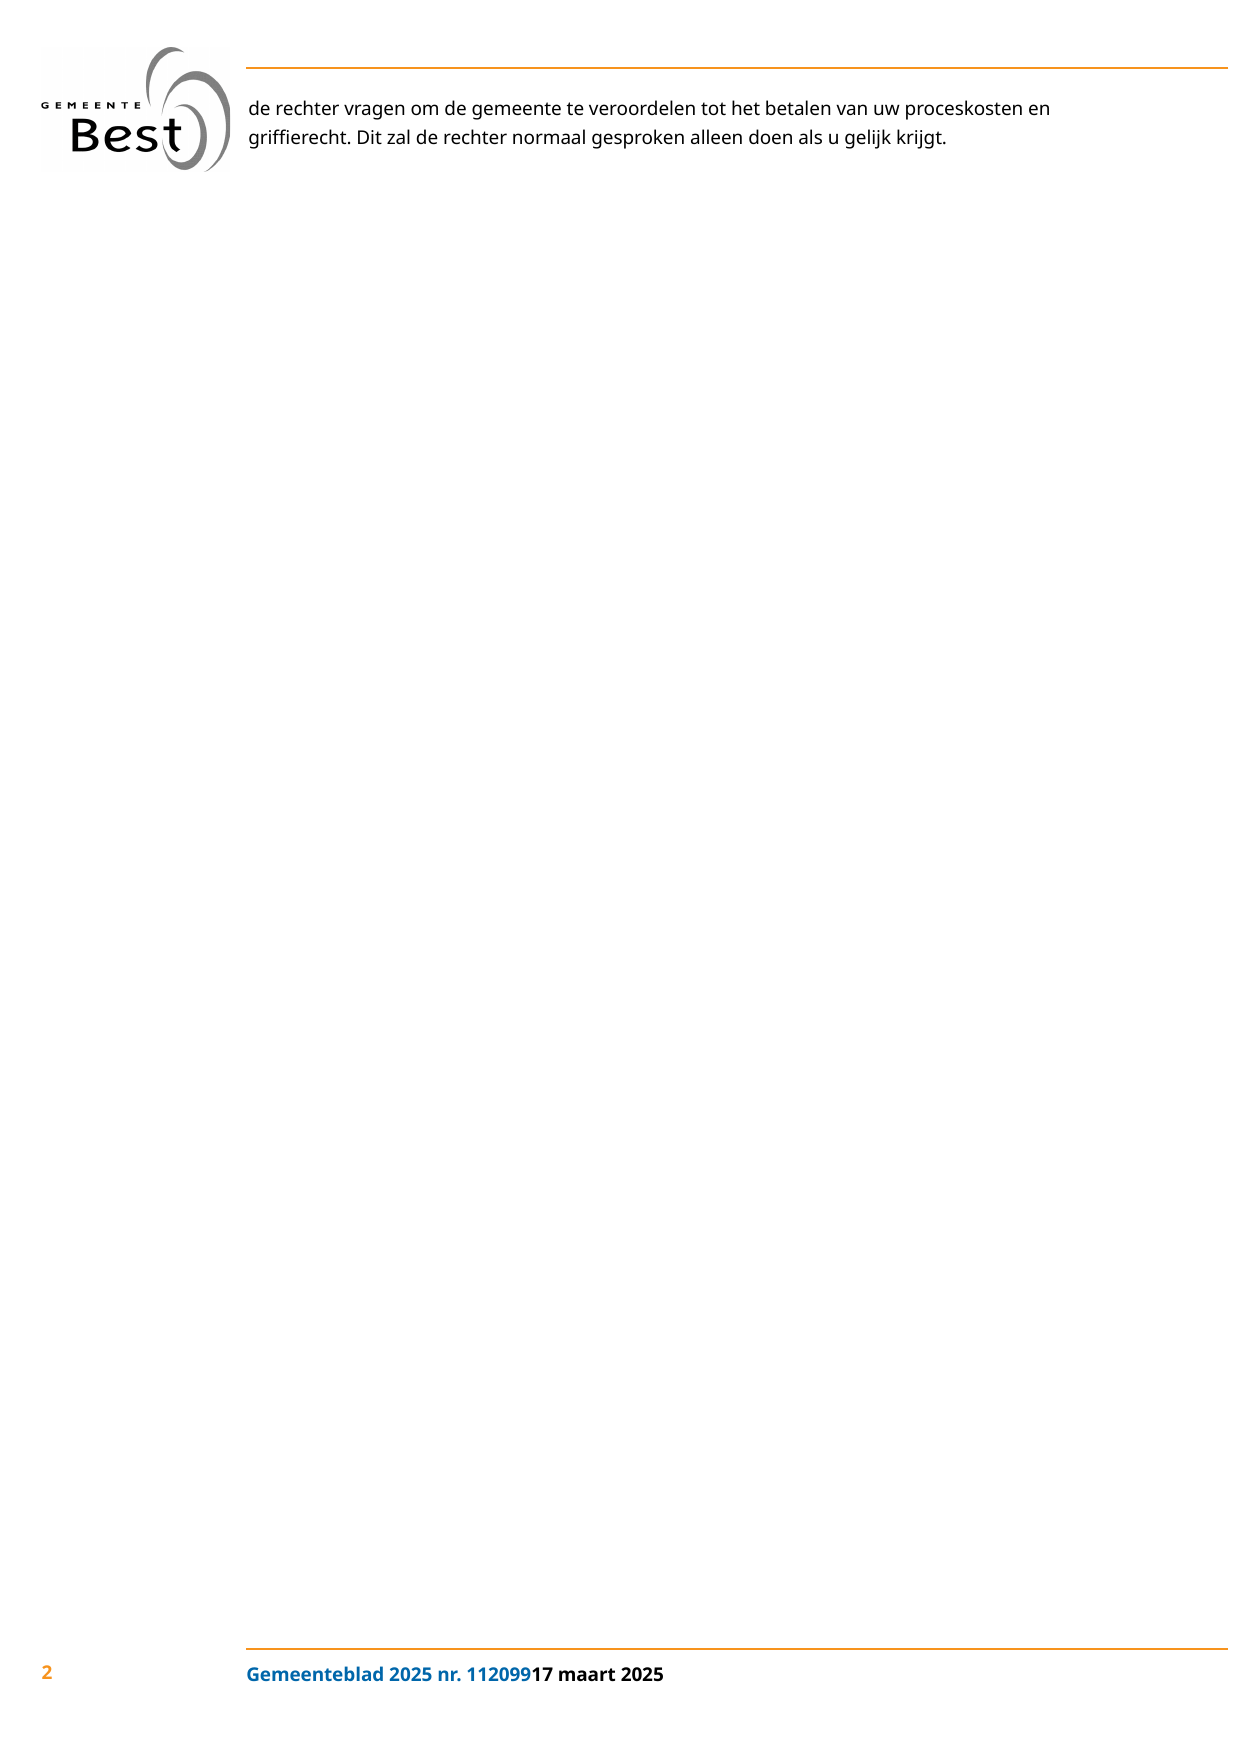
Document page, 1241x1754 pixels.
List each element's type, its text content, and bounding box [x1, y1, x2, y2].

text de rechter vragen om de gemeente te veroordelen tot het betalen van uw proceskosten en griffierecht. Dit zal de rechter normaal gesproken alleen doen als u gelijk krijgt. [248, 95, 1152, 150]
picture [41, 47, 231, 172]
